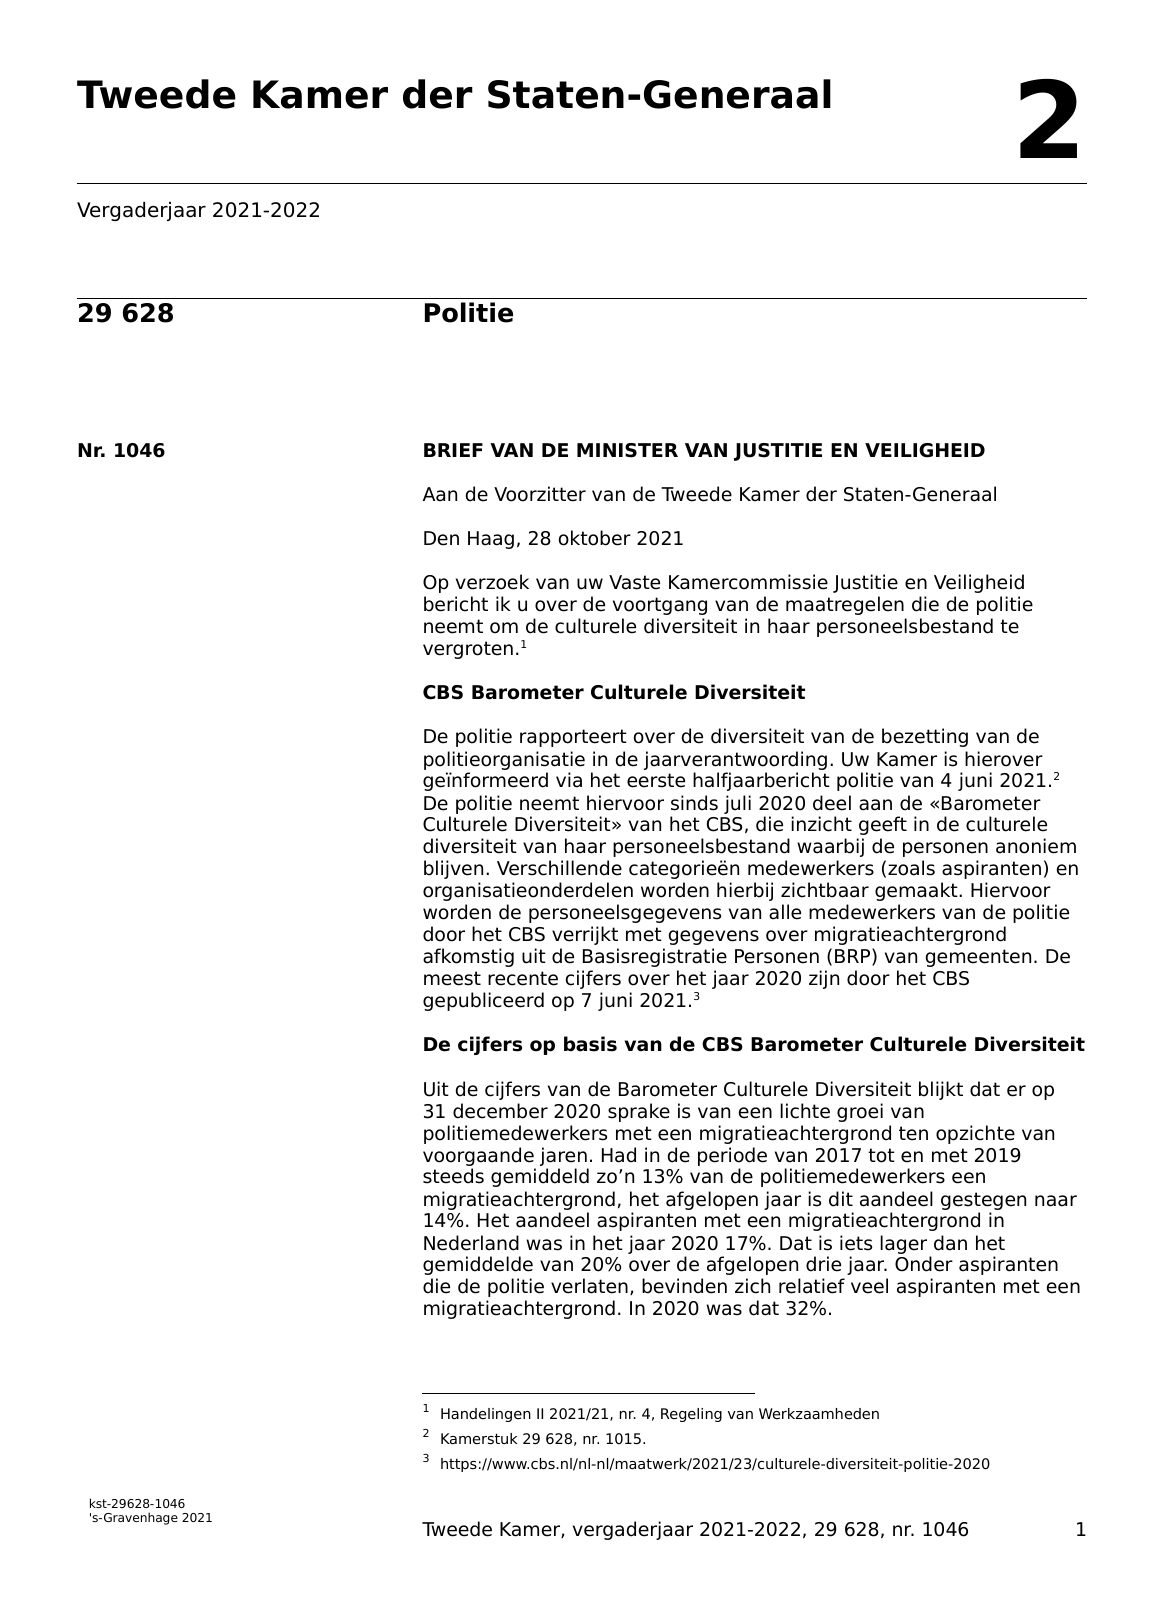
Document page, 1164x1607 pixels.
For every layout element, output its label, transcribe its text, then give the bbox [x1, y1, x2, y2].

text Handelingen II 2021/21, nr. 4, Regeling van Werkzaamheden [422, 1402, 1087, 1424]
table_header 2 [886, 59, 1087, 183]
subtitle Nr. 1046 BRIEF VAN DE MINISTER VAN JUSTITIE EN VEILIGHEID [77, 440, 1087, 462]
text Kamerstuk 29 628, nr. 1015. [422, 1427, 1087, 1449]
text kst-29628-1046 [88, 1497, 323, 1511]
text Den Haag, 28 oktober 2021 [422, 528, 1087, 550]
subtitle CBS Barometer Culturele Diversiteit [422, 682, 1087, 704]
text https://www.cbs.nl/nl-nl/maatwerk/2021/23/culturele-diversiteit-politie-2020 [422, 1452, 1087, 1474]
subtitle De cijfers op basis van de CBS Barometer Culturele Diversiteit [422, 1034, 1087, 1056]
text Op verzoek van uw Vaste Kamercommissie Justitie en Veiligheid bericht ik u over de voortgang van de maatregelen die de politie neemt om de culturele diversiteit in haar personeelsbestand te vergroten. [422, 572, 1087, 660]
text 's-Gravenhage 2021 [88, 1511, 323, 1525]
text De politie rapporteert over de diversiteit van de bezetting van de politieorganisatie in de jaarverantwoording. Uw Kamer is hierover geïnformeerd via het eerste halfjaarbericht politie van 4 juni 2021. De politie neemt hiervoor sinds juli 2020 deel aan de «Barometer Culturele Diversiteit» van het CBS, die inzicht geeft in de culturele diversiteit van haar personeelsbestand waarbij de personen anoniem blijven. Verschillende categorieën medewerkers (zoals aspiranten) en organisatieonderdelen worden hierbij zichtbaar gemaakt. Hiervoor worden de personeelsgegevens van alle medewerkers van de politie door het CBS verrijkt met gegevens over migratieachtergrond afkomstig uit de Basisregistratie Personen (BRP) van gemeenten. De meest recente cijfers over het jaar 2020 zijn door het CBS gepubliceerd op 7 juni 2021. [422, 726, 1087, 1012]
subtitle 29 628 Politie [77, 299, 1087, 329]
text Uit de cijfers van de Barometer Culturele Diversiteit blijkt dat er op 31 december 2020 sprake is van een lichte groei van politiemedewerkers met een migratieachtergrond ten opzichte van voorgaande jaren. Had in de periode van 2017 tot en met 2019 steeds gemiddeld zo’n 13% van de politiemedewerkers een migratieachtergrond, het afgelopen jaar is dit aandeel gestegen naar 14%. Het aandeel aspiranten met een migratieachtergrond in Nederland was in het jaar 2020 17%. Dat is iets lager dan het gemiddelde van 20% over de afgelopen drie jaar. Onder aspiranten die de politie verlaten, bevinden zich relatief veel aspiranten met een migratieachtergrond. In 2020 was dat 32%. [422, 1078, 1087, 1320]
text Aan de Voorzitter van de Tweede Kamer der Staten-Generaal [422, 484, 1087, 506]
table_header Tweede Kamer der Staten-Generaal [77, 59, 886, 183]
table_cell Vergaderjaar 2021-2022 [77, 184, 1087, 298]
